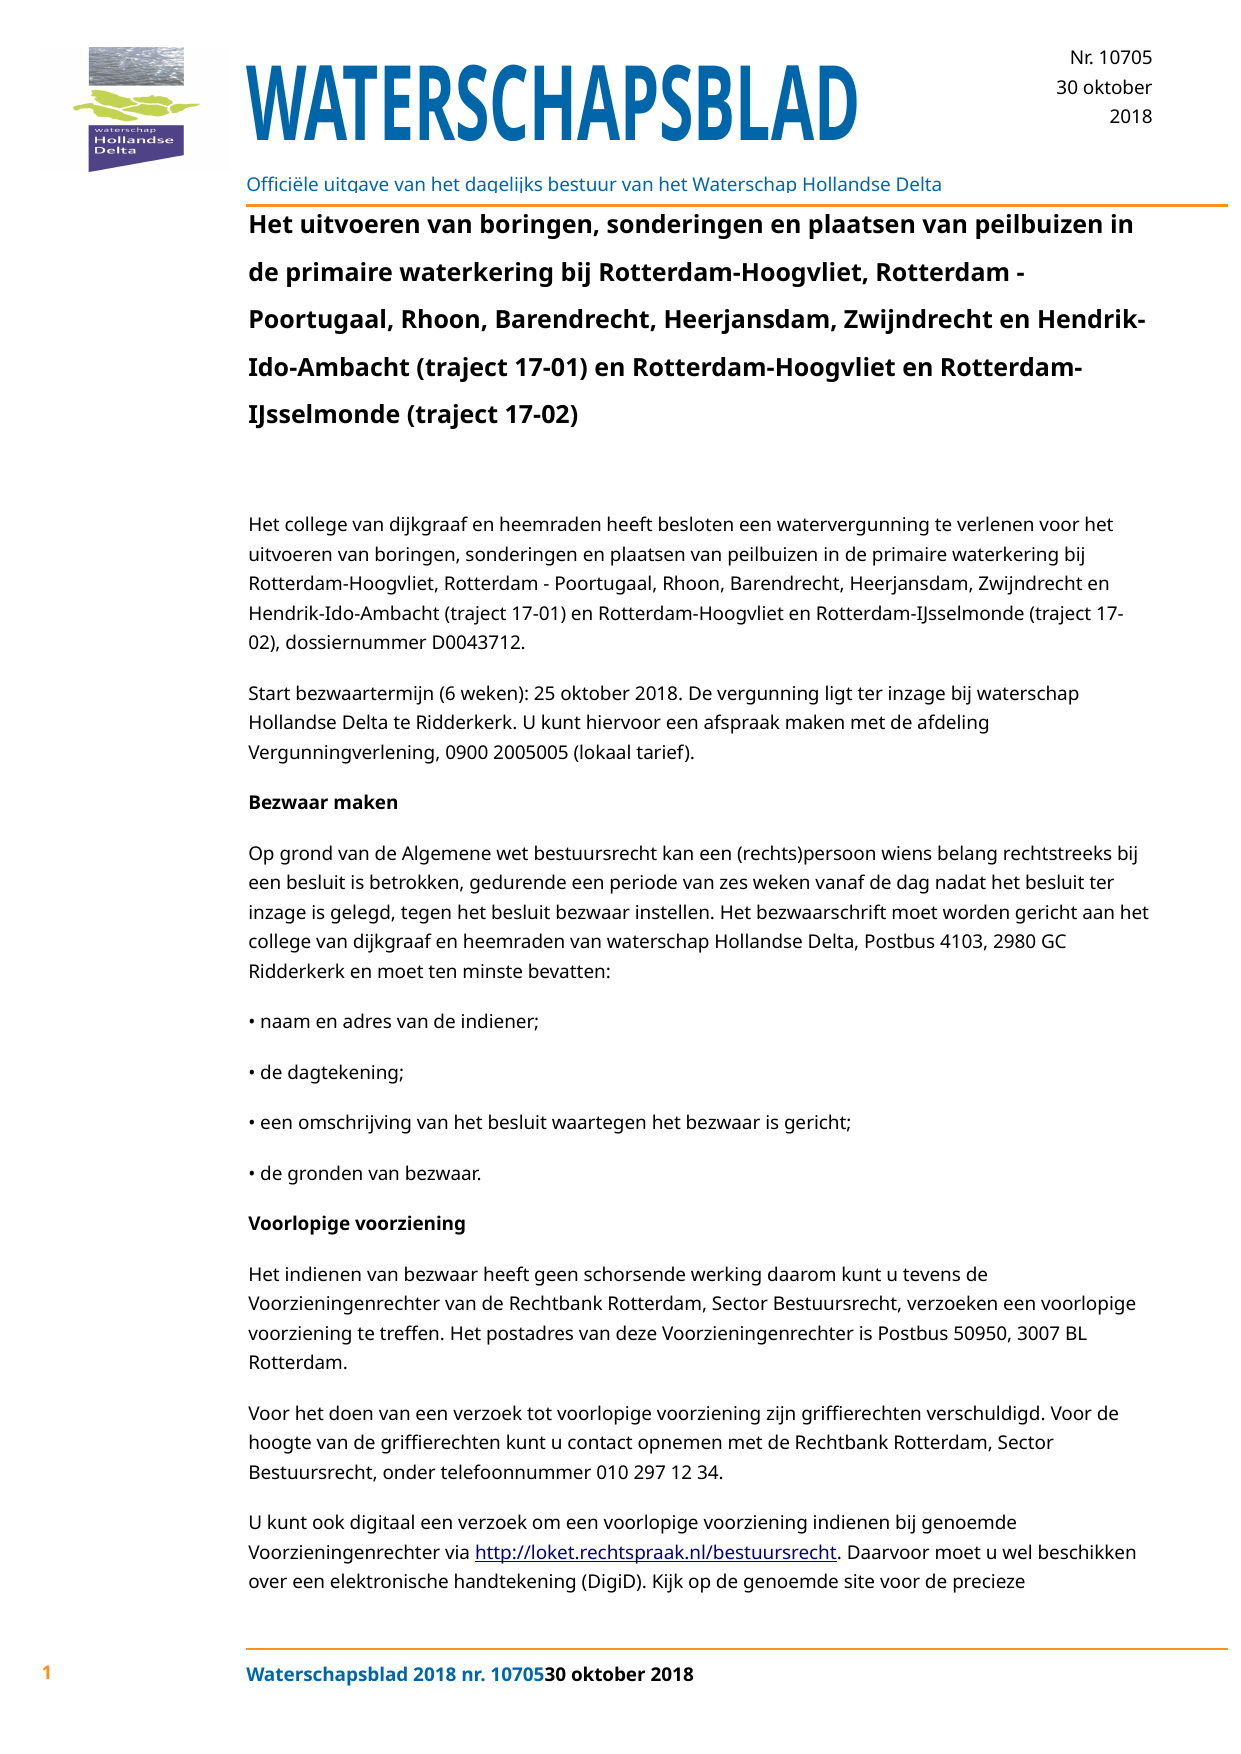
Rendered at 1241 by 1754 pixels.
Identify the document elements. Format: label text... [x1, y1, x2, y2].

text • de dagtekening; [248, 1059, 1152, 1085]
text Start bezwaartermijn (6 weken): 25 oktober 2018. De vergunning ligt ter inzage bij waterschap Hollandse Delta te Ridderkerk. U kunt hiervoor een afspraak maken met de afdeling Vergunningverlening, 0900 2005005 (lokaal tarief). [248, 680, 1152, 765]
text Het indienen van bezwaar heeft geen schorsende werking daarom kunt u tevens de Voorzieningenrechter van de Rechtbank Rotterdam, Sector Bestuursrecht, verzoeken een voorlopige voorziening te treffen. Het postadres van deze Voorzieningenrechter is Postbus 50950, 3007 BL Rotterdam. [248, 1261, 1152, 1375]
text • een omschrijving van het besluit waartegen het bezwaar is gericht; [248, 1109, 1152, 1135]
text Het uitvoeren van boringen, sonderingen en plaatsen van peilbuizen in de primaire waterkering bij Rotterdam-Hoogvliet, Rotterdam - Poortugaal, Rhoon, Barendrecht, Heerjansdam, Zwijndrecht en Hendrik-Ido-Ambacht (traject 17-01) en Rotterdam-Hoogvliet en Rotterdam-IJsselmonde (traject 17-02) [248, 207, 1152, 431]
text Voorlopige voorziening [248, 1210, 1152, 1236]
text • de gronden van bezwaar. [248, 1160, 1152, 1186]
text Voor het doen van een verzoek tot voorlopige voorziening zijn griffierechten verschuldigd. Voor de hoogte van de griffierechten kunt u contact opnemen met de Rechtbank Rotterdam, Sector Bestuursrecht, onder telefoonnummer 010 297 12 34. [248, 1400, 1152, 1485]
text Het college van dijkgraaf en heemraden heeft besloten een watervergunning te verlenen voor het uitvoeren van boringen, sonderingen en plaatsen van peilbuizen in de primaire waterkering bij Rotterdam-Hoogvliet, Rotterdam - Poortugaal, Rhoon, Barendrecht, Heerjansdam, Zwijndrecht en Hendrik-Ido-Ambacht (traject 17-01) en Rotterdam-Hoogvliet en Rotterdam-IJsselmonde (traject 17-02), dossiernummer D0043712. [248, 511, 1152, 655]
text Op grond van de Algemene wet bestuursrecht kan een (rechts)persoon wiens belang rechtstreeks bij een besluit is betrokken, gedurende een periode van zes weken vanaf de dag nadat het besluit ter inzage is gelegd, tegen het besluit bezwaar instellen. Het bezwaarschrift moet worden gericht aan het college van dijkgraaf en heemraden van waterschap Hollandse Delta, Postbus 4103, 2980 GC Ridderkerk en moet ten minste bevatten: [248, 840, 1152, 984]
picture [41, 47, 231, 172]
text U kunt ook digitaal een verzoek om een voorlopige voorziening indienen bij genoemde Voorzieningenrechter via http://loket.rechtspraak.nl/bestuursrecht. Daarvoor moet u wel beschikken over een elektronische handtekening (DigiD). Kijk op de genoemde site voor de precieze [248, 1509, 1152, 1594]
text • naam en adres van de indiener; [248, 1009, 1152, 1034]
text Bezwaar maken [248, 789, 1152, 815]
